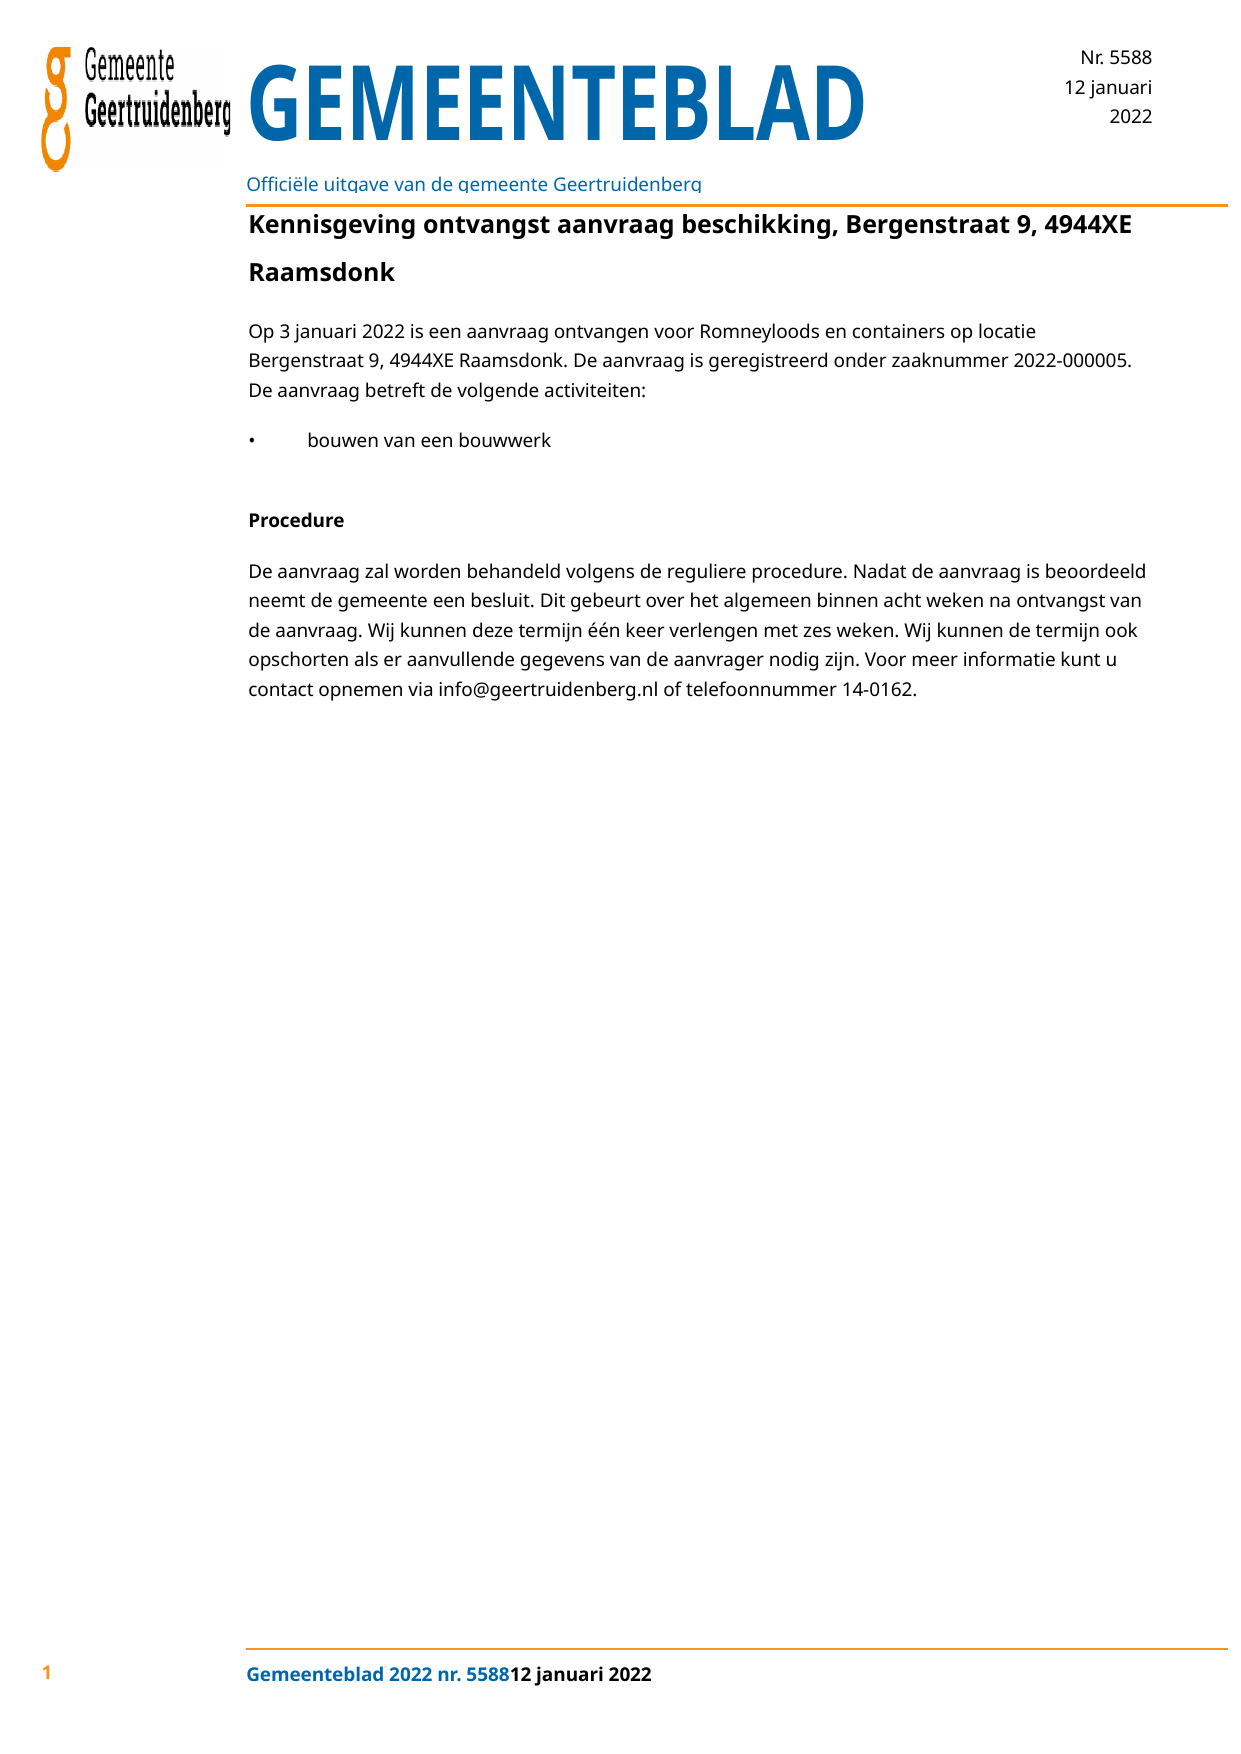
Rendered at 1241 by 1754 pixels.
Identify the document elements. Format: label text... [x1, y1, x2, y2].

text De aanvraag zal worden behandeld volgens de reguliere procedure. Nadat de aanvraag is beoordeeld neemt de gemeente een besluit. Dit gebeurt over het algemeen binnen acht weken na ontvangst van de aanvraag. Wij kunnen deze termijn één keer verlengen met zes weken. Wij kunnen de termijn ook opschorten als er aanvullende gegevens van de aanvrager nodig zijn. Voor meer informatie kunt u contact opnemen via info@geertruidenberg.nl of telefoonnummer 14-0162. [248, 558, 1152, 702]
list bouwen van een bouwwerk [248, 427, 1152, 453]
picture [41, 47, 231, 172]
text Procedure [248, 507, 1152, 533]
text Kennisgeving ontvangst aanvraag beschikking, Bergenstraat 9, 4944XE Raamsdonk [248, 207, 1152, 288]
text Op 3 januari 2022 is een aanvraag ontvangen voor Romneyloods en containers op locatie Bergenstraat 9, 4944XE Raamsdonk. De aanvraag is geregistreerd onder zaaknummer 2022-000005. De aanvraag betreft de volgende activiteiten: [248, 318, 1152, 403]
